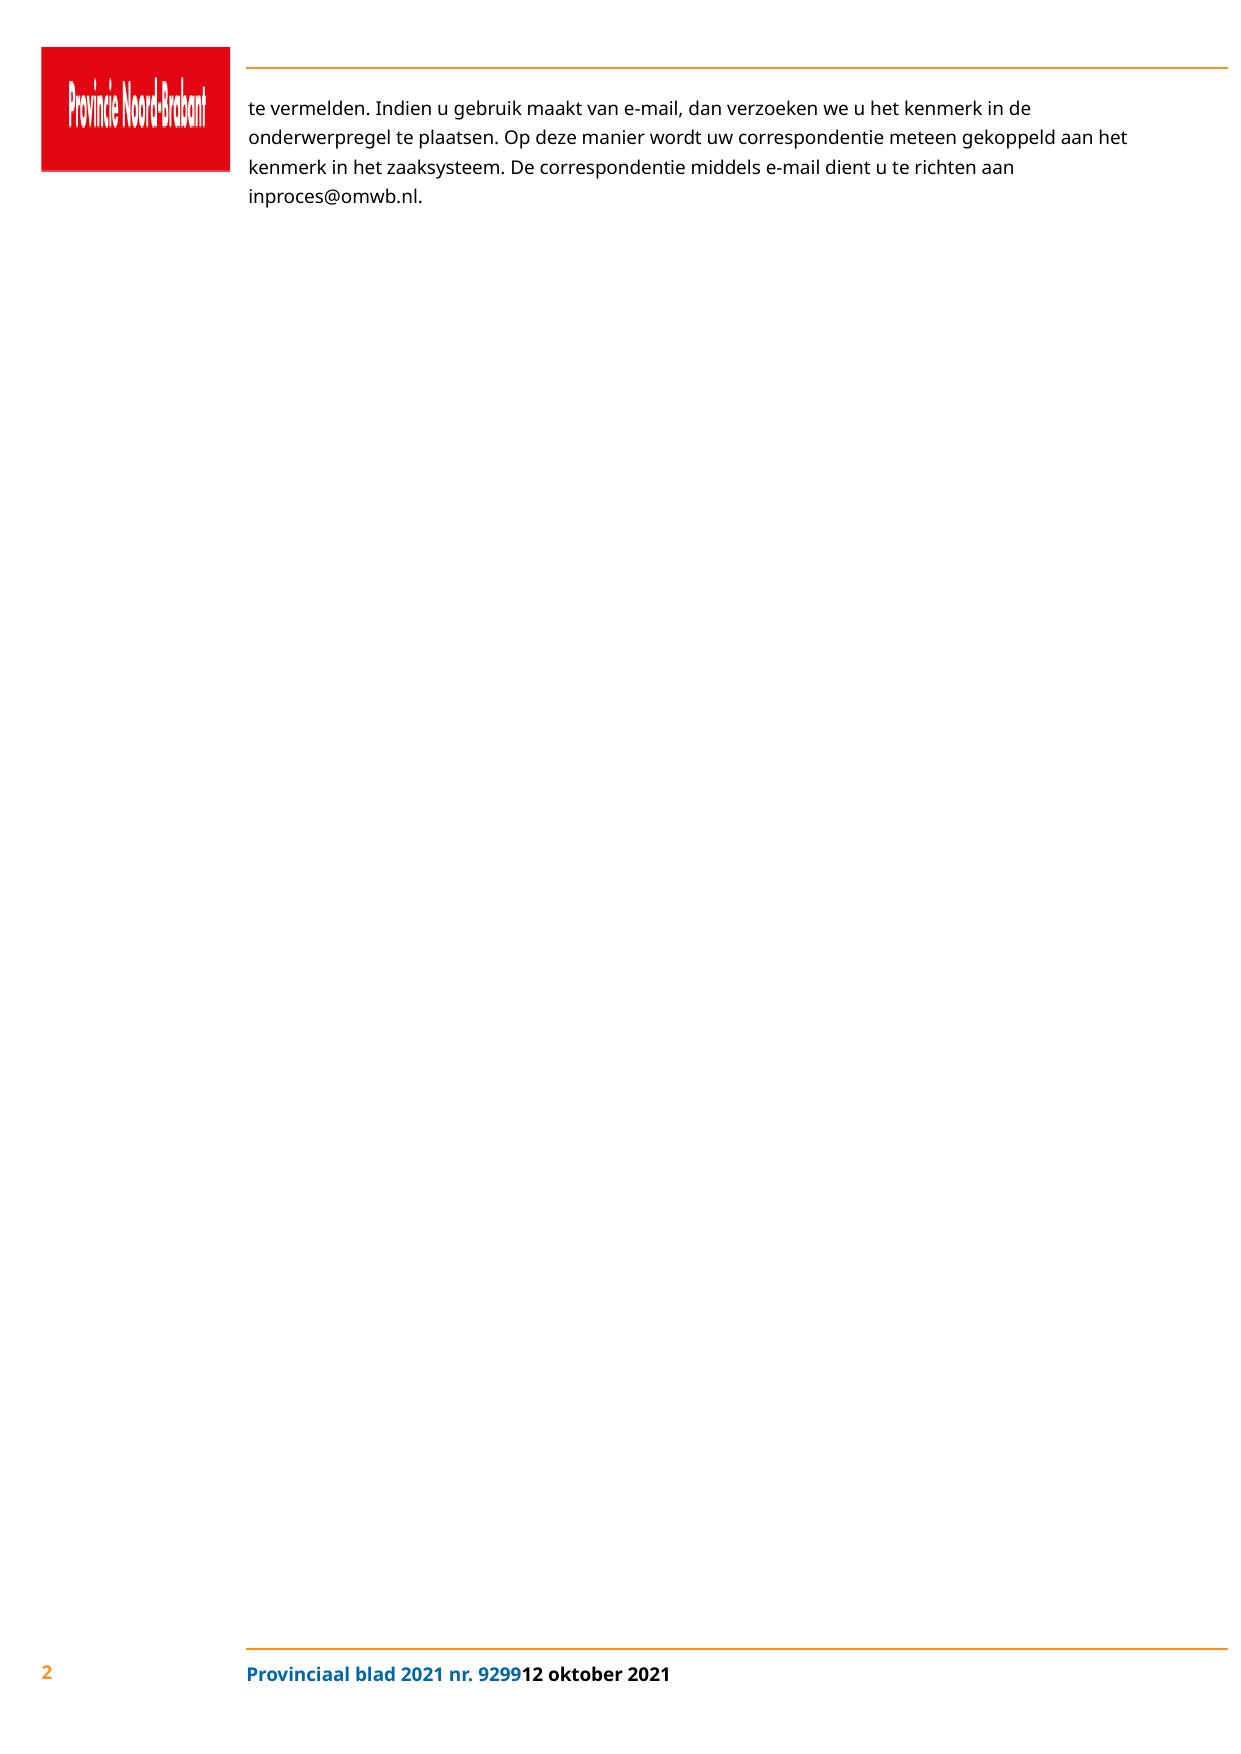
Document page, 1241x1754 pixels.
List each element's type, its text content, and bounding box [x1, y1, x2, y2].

text te vermelden. Indien u gebruik maakt van e-mail, dan verzoeken we u het kenmerk in de onderwerpregel te plaatsen. Op deze manier wordt uw correspondentie meteen gekoppeld aan het kenmerk in het zaaksysteem. De correspondentie middels e-mail dient u te richten aan inproces@omwb.nl. [248, 95, 1152, 209]
picture [41, 47, 231, 172]
